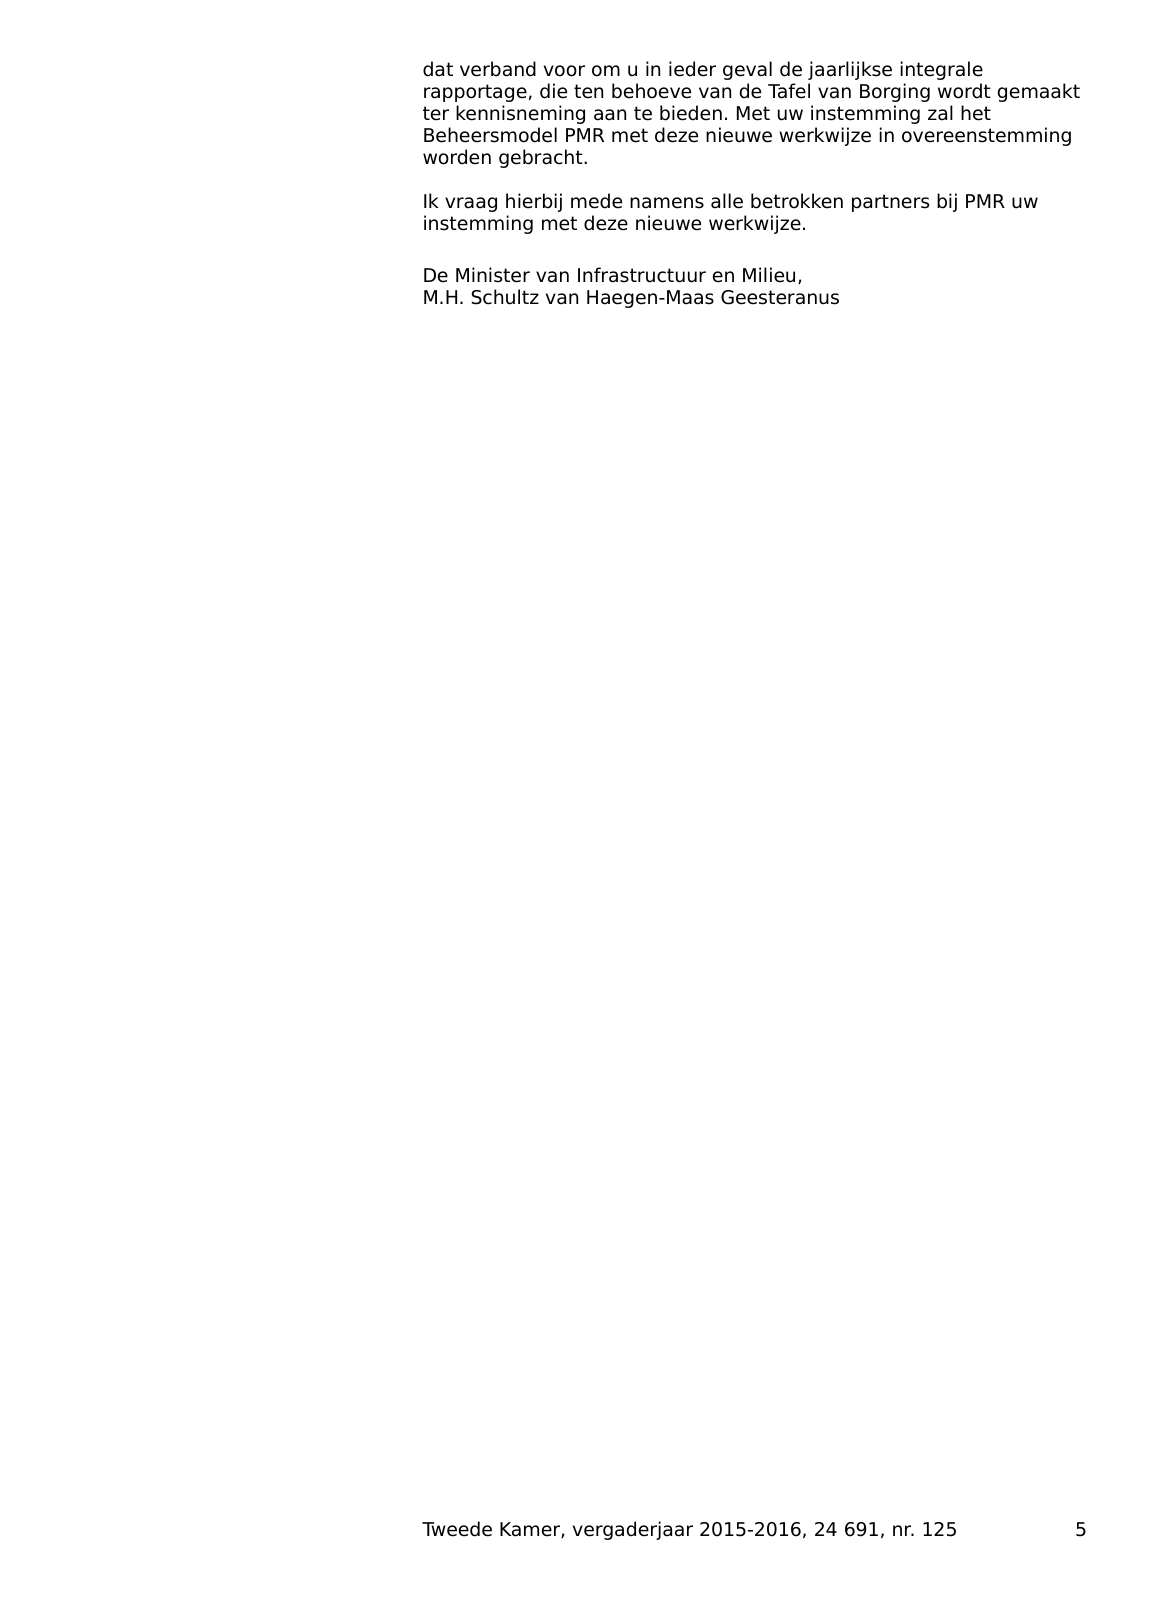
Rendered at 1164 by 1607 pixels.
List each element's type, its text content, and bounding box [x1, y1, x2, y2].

text Ik vraag hierbij mede namens alle betrokken partners bij PMR uw instemming met deze nieuwe werkwijze. [422, 191, 1087, 235]
text dat verband voor om u in ieder geval de jaarlijkse integrale rapportage, die ten behoeve van de Tafel van Borging wordt gemaakt ter kennisneming aan te bieden. Met uw instemming zal het Beheersmodel PMR met deze nieuwe werkwijze in overeenstemming worden gebracht. [422, 59, 1087, 169]
text De Minister van Infrastructuur en Milieu, M.H. Schultz van Haegen-Maas Geesteranus [422, 265, 1087, 309]
